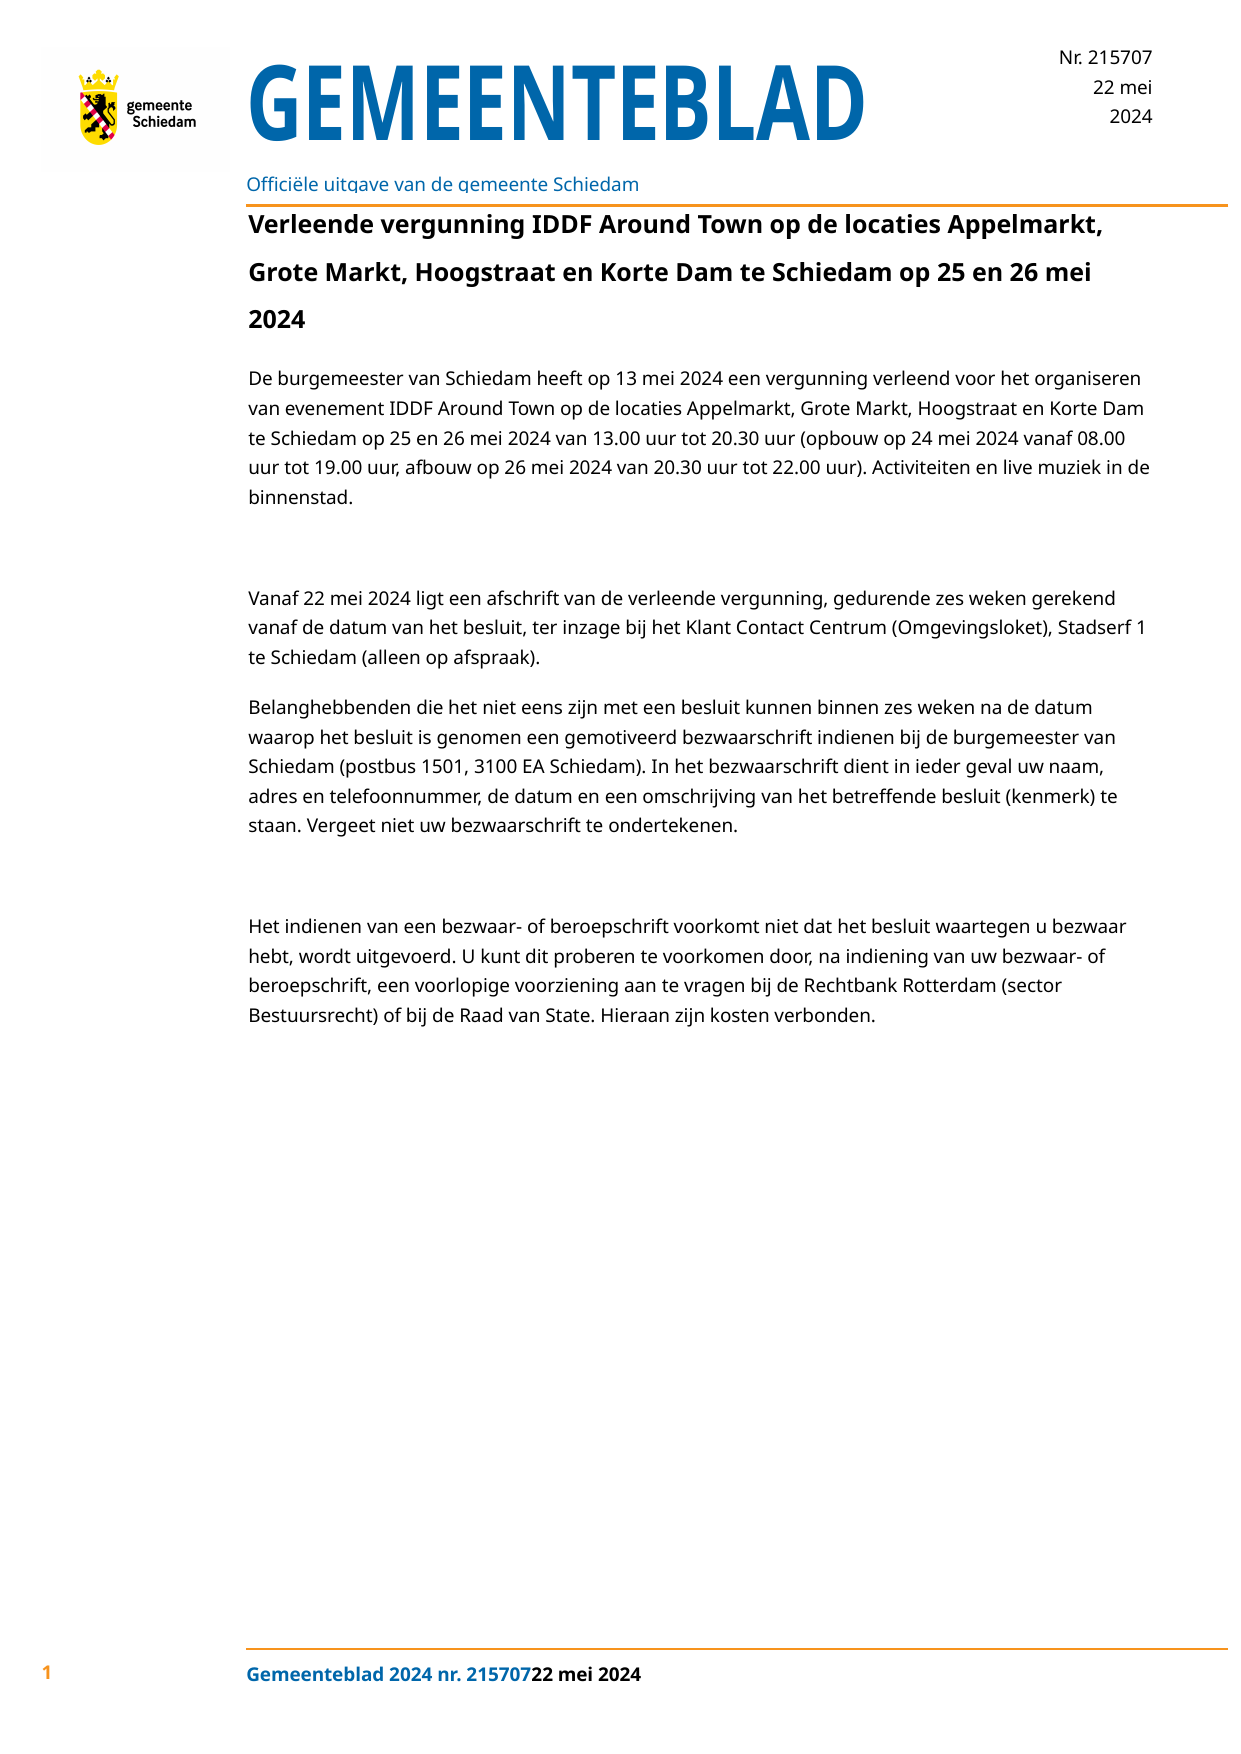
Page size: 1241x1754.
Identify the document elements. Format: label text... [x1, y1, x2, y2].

text De burgemeester van Schiedam heeft op 13 mei 2024 een vergunning verleend voor het organiseren van evenement IDDF Around Town op de locaties Appelmarkt, Grote Markt, Hoogstraat en Korte Dam te Schiedam op 25 en 26 mei 2024 van 13.00 uur tot 20.30 uur (opbouw op 24 mei 2024 vanaf 08.00 uur tot 19.00 uur, afbouw op 26 mei 2024 van 20.30 uur tot 22.00 uur). Activiteiten en live muziek in de binnenstad. [248, 366, 1152, 509]
text Het indienen van een bezwaar- of beroepschrift voorkomt niet dat het besluit waartegen u bezwaar hebt, wordt uitgevoerd. U kunt dit proberen te voorkomen door, na indiening van uw bezwaar- of beroepschrift, een voorlopige voorziening aan te vragen bij de Rechtbank Rotterdam (sector Bestuursrecht) of bij de Raad van State. Hieraan zijn kosten verbonden. [248, 913, 1152, 1028]
text Belanghebbenden die het niet eens zijn met een besluit kunnen binnen zes weken na de datum waarop het besluit is genomen een gemotiveerd bezwaarschrift indienen bij de burgemeester van Schiedam (postbus 1501, 3100 EA Schiedam). In het bezwaarschrift dient in ieder geval uw naam, adres en telefoonnummer, de datum en een omschrijving van het betreffende besluit (kenmerk) te staan. Vergeet niet uw bezwaarschrift te ondertekenen. [248, 694, 1152, 838]
text Verleende vergunning IDDF Around Town op de locaties Appelmarkt, Grote Markt, Hoogstraat en Korte Dam te Schiedam op 25 en 26 mei 2024 [248, 207, 1152, 336]
picture [41, 47, 231, 172]
text Vanaf 22 mei 2024 ligt een afschrift van de verleende vergunning, gedurende zes weken gerekend vanaf de datum van het besluit, ter inzage bij het Klant Contact Centrum (Omgevingsloket), Stadserf 1 te Schiedam (alleen op afspraak). [248, 585, 1152, 669]
